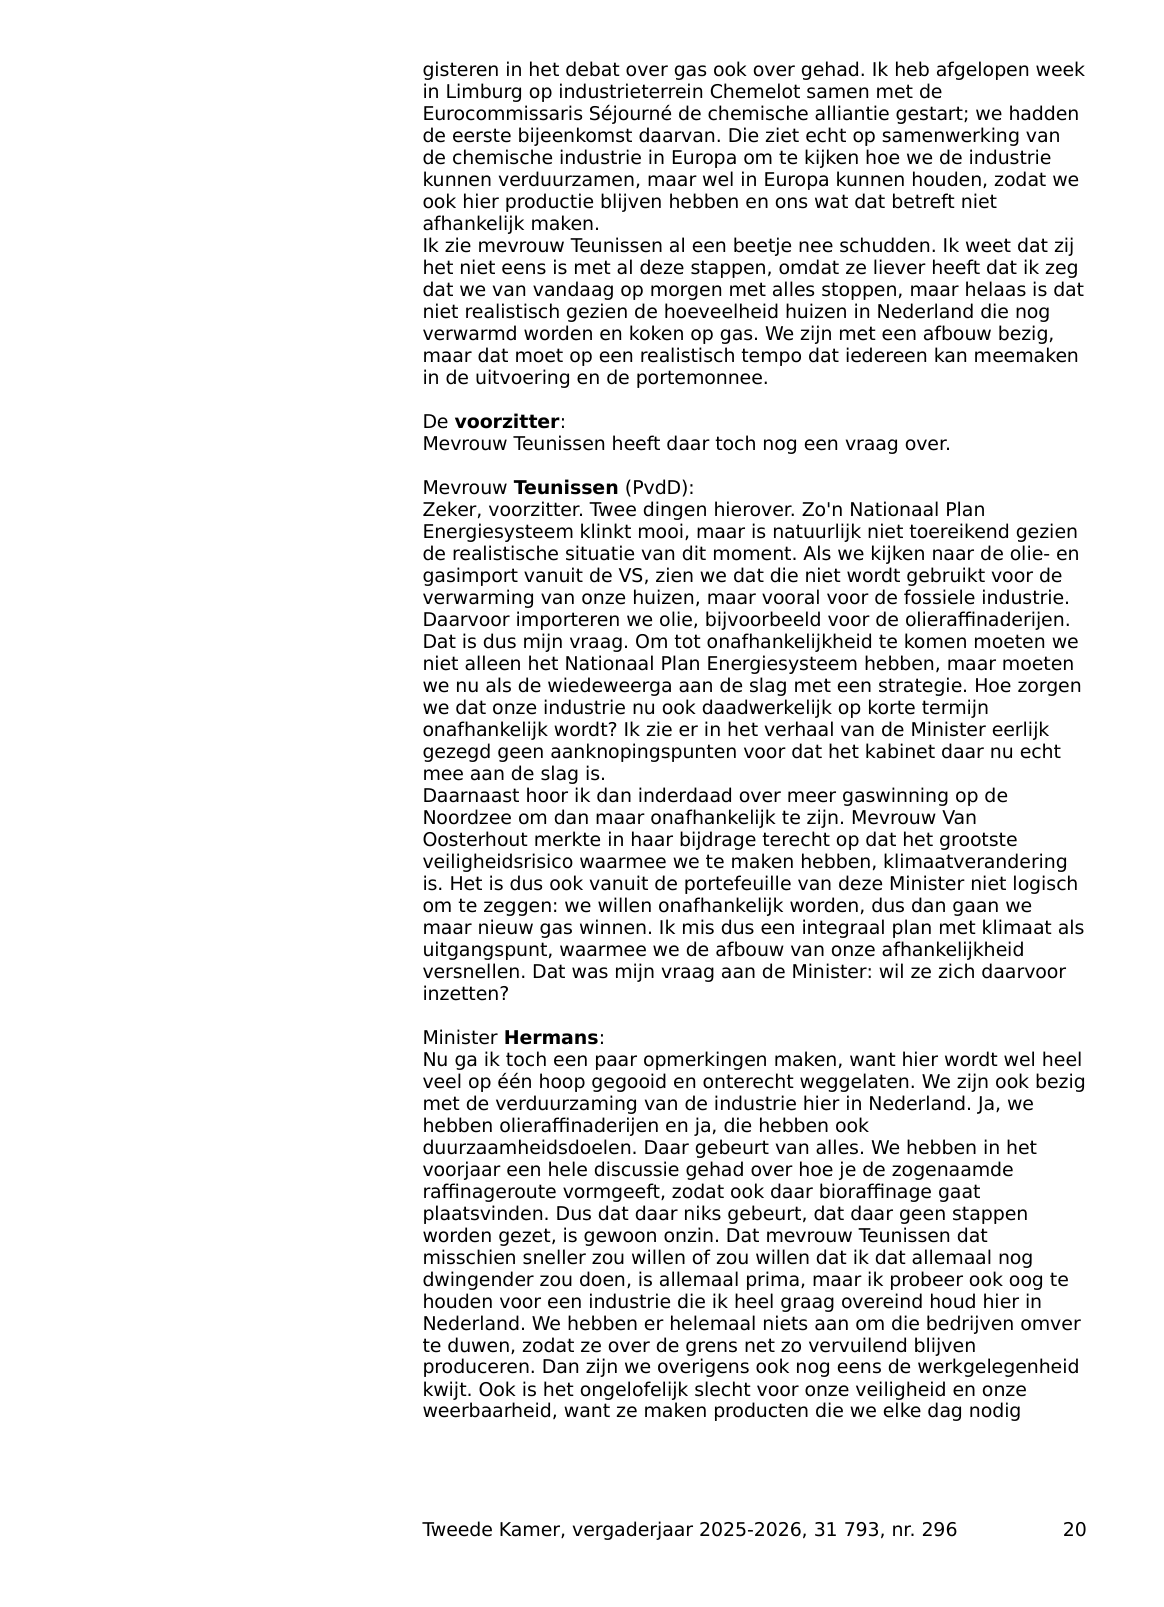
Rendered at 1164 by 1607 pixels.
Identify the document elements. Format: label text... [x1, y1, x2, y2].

text Nu ga ik toch een paar opmerkingen maken, want hier wordt wel heel veel op één hoop gegooid en onterecht weggelaten. We zijn ook bezig met de verduurzaming van de industrie hier in Nederland. Ja, we hebben olieraffinaderijen en ja, die hebben ook duurzaamheidsdoelen. Daar gebeurt van alles. We hebben in het voorjaar een hele discussie gehad over hoe je de zogenaamde raffinageroute vormgeeft, zodat ook daar bioraffinage gaat plaatsvinden. Dus dat daar niks gebeurt, dat daar geen stappen worden gezet, is gewoon onzin. Dat mevrouw Teunissen dat misschien sneller zou willen of zou willen dat ik dat allemaal nog dwingender zou doen, is allemaal prima, maar ik probeer ook oog te houden voor een industrie die ik heel graag overeind houd hier in Nederland. We hebben er helemaal niets aan om die bedrijven omver te duwen, zodat ze over de grens net zo vervuilend blijven produceren. Dan zijn we overigens ook nog eens de werkgelegenheid kwijt. Ook is het ongelofelijk slecht voor onze veiligheid en onze weerbaarheid, want ze maken producten die we elke dag nodig [422, 1049, 1087, 1422]
text Mevrouw Teunissen heeft daar toch nog een vraag over. [422, 433, 1087, 455]
text Daarnaast hoor ik dan inderdaad over meer gaswinning op de Noordzee om dan maar onafhankelijk te zijn. Mevrouw Van Oosterhout merkte in haar bijdrage terecht op dat het grootste veiligheidsrisico waarmee we te maken hebben, klimaatverandering is. Het is dus ook vanuit de portefeuille van deze Minister niet logisch om te zeggen: we willen onafhankelijk worden, dus dan gaan we maar nieuw gas winnen. Ik mis dus een integraal plan met klimaat als uitgangspunt, waarmee we de afbouw van onze afhankelijkheid versnellen. Dat was mijn vraag aan de Minister: wil ze zich daarvoor inzetten? [422, 785, 1087, 1004]
text Zeker, voorzitter. Twee dingen hierover. Zo'n Nationaal Plan Energiesysteem klinkt mooi, maar is natuurlijk niet toereikend gezien de realistische situatie van dit moment. Als we kijken naar de olie- en gasimport vanuit de VS, zien we dat die niet wordt gebruikt voor de verwarming van onze huizen, maar vooral voor de fossiele industrie. Daarvoor importeren we olie, bijvoorbeeld voor de olieraffinaderijen. Dat is dus mijn vraag. Om tot onafhankelijkheid te komen moeten we niet alleen het Nationaal Plan Energiesysteem hebben, maar moeten we nu als de wiedeweerga aan de slag met een strategie. Hoe zorgen we dat onze industrie nu ook daadwerkelijk op korte termijn onafhankelijk wordt? Ik zie er in het verhaal van de Minister eerlijk gezegd geen aanknopingspunten voor dat het kabinet daar nu echt mee aan de slag is. [422, 499, 1087, 785]
text De voorzitter: [422, 411, 1087, 433]
text gisteren in het debat over gas ook over gehad. Ik heb afgelopen week in Limburg op industrieterrein Chemelot samen met de Eurocommissaris Séjourné de chemische alliantie gestart; we hadden de eerste bijeenkomst daarvan. Die ziet echt op samenwerking van de chemische industrie in Europa om te kijken hoe we de industrie kunnen verduurzamen, maar wel in Europa kunnen houden, zodat we ook hier productie blijven hebben en ons wat dat betreft niet afhankelijk maken. [422, 59, 1087, 235]
text Minister Hermans: [422, 1027, 1087, 1049]
text Ik zie mevrouw Teunissen al een beetje nee schudden. Ik weet dat zij het niet eens is met al deze stappen, omdat ze liever heeft dat ik zeg dat we van vandaag op morgen met alles stoppen, maar helaas is dat niet realistisch gezien de hoeveelheid huizen in Nederland die nog verwarmd worden en koken op gas. We zijn met een afbouw bezig, maar dat moet op een realistisch tempo dat iedereen kan meemaken in de uitvoering en de portemonnee. [422, 235, 1087, 389]
text Mevrouw Teunissen (PvdD): [422, 477, 1087, 499]
